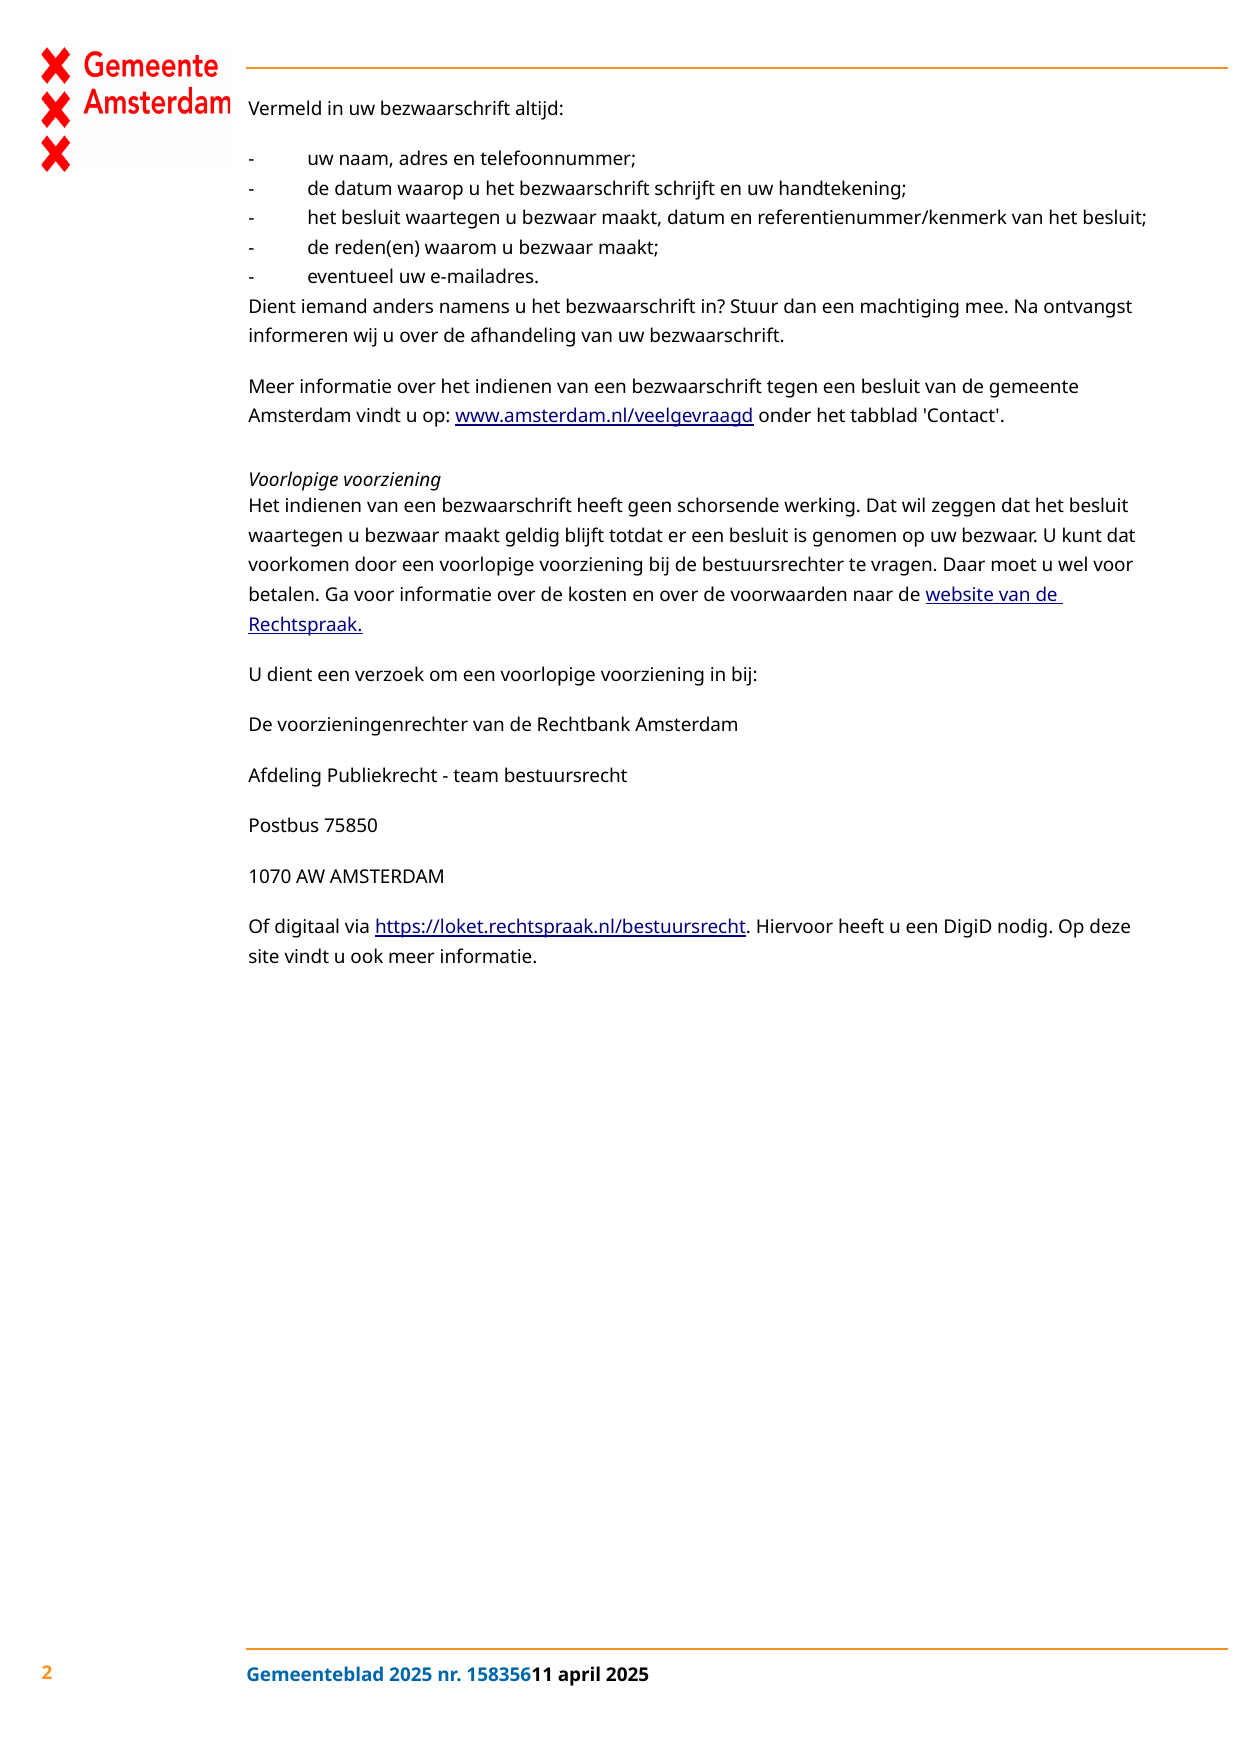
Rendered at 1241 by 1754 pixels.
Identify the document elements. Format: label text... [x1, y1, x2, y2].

list uw naam, adres en telefoonnummer; [248, 145, 1152, 171]
text Meer informatie over het indienen van een bezwaarschrift tegen een besluit van de gemeente Amsterdam vindt u op: www.amsterdam.nl/veelgevraagd onder het tabblad 'Contact'. [248, 373, 1152, 428]
list het besluit waartegen u bezwaar maakt, datum en referentienummer/kenmerk van het besluit; [248, 204, 1152, 230]
picture [41, 47, 231, 172]
text Voorlopige voorziening [248, 467, 1152, 492]
text U dient een verzoek om een voorlopige voorziening in bij: [248, 661, 1152, 687]
list de reden(en) waarom u bezwaar maakt; [248, 234, 1152, 260]
text Afdeling Publiekrecht - team bestuursrecht [248, 762, 1152, 788]
text Vermeld in uw bezwaarschrift altijd: [248, 95, 1152, 121]
text Het indienen van een bezwaarschrift heeft geen schorsende werking. Dat wil zeggen dat het besluit waartegen u bezwaar maakt geldig blijft totdat er een besluit is genomen op uw bezwaar. U kunt dat voorkomen door een voorlopige voorziening bij de bestuursrechter te vragen. Daar moet u wel voor betalen. Ga voor informatie over de kosten en over de voorwaarden naar de website van de Rechtspraak. [248, 492, 1152, 636]
text De voorzieningenrechter van de Rechtbank Amsterdam [248, 712, 1152, 737]
text 1070 AW AMSTERDAM [248, 863, 1152, 888]
text Postbus 75850 [248, 812, 1152, 838]
list de datum waarop u het bezwaarschrift schrijft en uw handtekening; [248, 175, 1152, 201]
text Dient iemand anders namens u het bezwaarschrift in? Stuur dan een machtiging mee. Na ontvangst informeren wij u over de afhandeling van uw bezwaarschrift. [248, 293, 1152, 348]
list eventueel uw e-mailadres. [248, 263, 1152, 289]
text Of digitaal via https://loket.rechtspraak.nl/bestuursrecht. Hiervoor heeft u een DigiD nodig. Op deze site vindt u ook meer informatie. [248, 913, 1152, 968]
